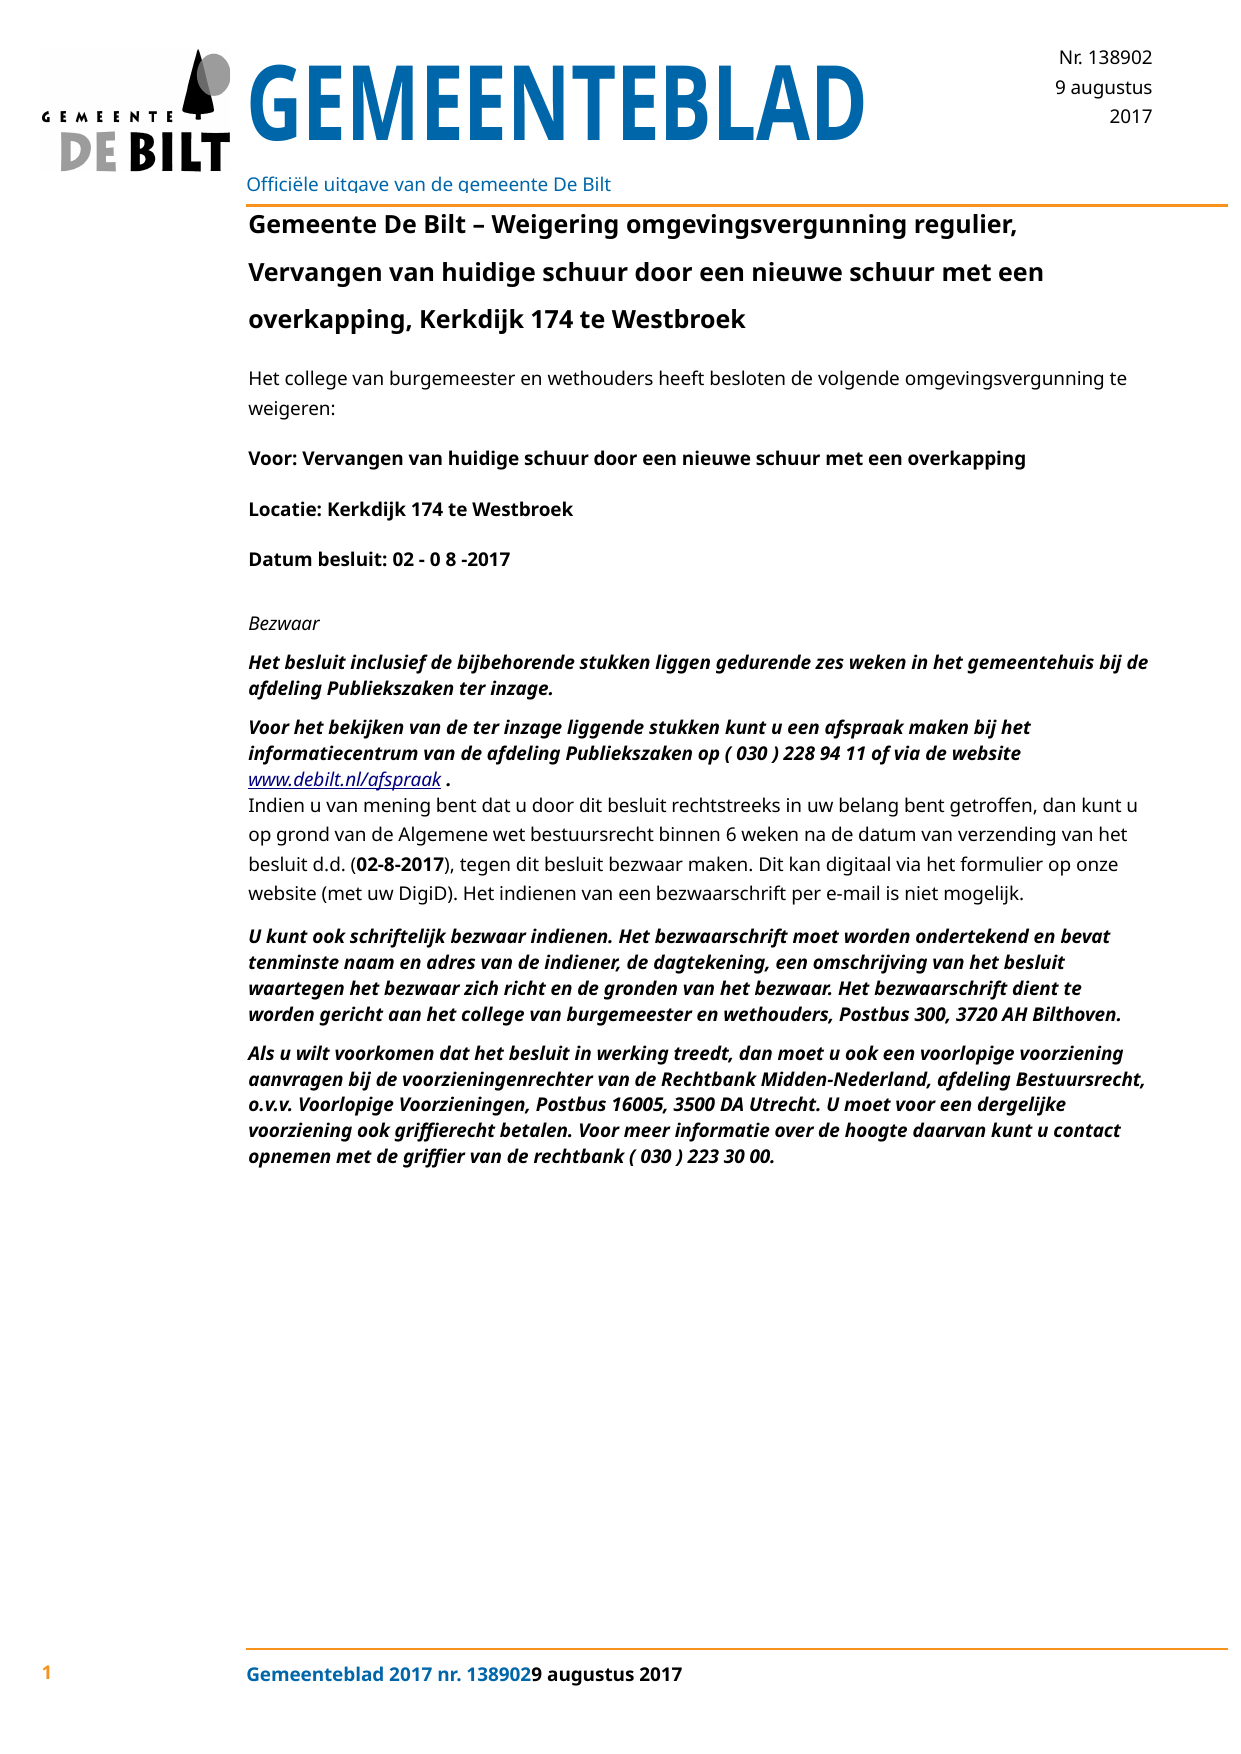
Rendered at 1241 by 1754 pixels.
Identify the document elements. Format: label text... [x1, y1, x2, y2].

text Datum besluit: 02 - 0 8 -2017 [248, 546, 1152, 572]
text Als u wilt voorkomen dat het besluit in werking treedt, dan moet u ook een voorlopige voorziening aanvragen bij de voorzieningenrechter van de Rechtbank Midden-Nederland, afdeling Bestuursrecht, o.v.v. Voorlopige Voorzieningen, Postbus 16005, 3500 DA Utrecht. U moet voor een dergelijke voorziening ook griffierecht betalen. Voor meer informatie over de hoogte daarvan kunt u contact opnemen met de griffier van de rechtbank ( 030 ) 223 30 00. [248, 1040, 1152, 1169]
text Gemeente De Bilt – Weigering omgevingsvergunning regulier, Vervangen van huidige schuur door een nieuwe schuur met een overkapping, Kerkdijk 174 te Westbroek [248, 207, 1152, 336]
text Indien u van mening bent dat u door dit besluit rechtstreeks in uw belang bent getroffen, dan kunt u op grond van de Algemene wet bestuursrecht binnen 6 weken na de datum van verzending van het besluit d.d. (02-8-2017), tegen dit besluit bezwaar maken. Dit kan digitaal via het formulier op onze website (met uw DigiD). Het indienen van een bezwaarschrift per e-mail is niet mogelijk. [248, 792, 1152, 906]
picture [41, 47, 231, 172]
text U kunt ook schriftelijk bezwaar indienen. Het bezwaarschrift moet worden ondertekend en bevat tenminste naam en adres van de indiener, de dagtekening, een omschrijving van het besluit waartegen het bezwaar zich richt en de gronden van het bezwaar. Het bezwaarschrift dient te worden gericht aan het college van burgemeester en wethouders, Postbus 300, 3720 AH Bilthoven. [248, 924, 1152, 1027]
text Bezwaar [248, 610, 1152, 636]
text Voor: Vervangen van huidige schuur door een nieuwe schuur met een overkapping [248, 446, 1152, 471]
text Het college van burgemeester en wethouders heeft besloten de volgende omgevingsvergunning te weigeren: [248, 366, 1152, 421]
text Het besluit inclusief de bijbehorende stukken liggen gedurende zes weken in het gemeentehuis bij de afdeling Publiekszaken ter inzage. [248, 649, 1152, 701]
text Locatie: Kerkdijk 174 te Westbroek [248, 496, 1152, 522]
text Voor het bekijken van de ter inzage liggende stukken kunt u een afspraak maken bij het informatiecentrum van de afdeling Publiekszaken op ( 030 ) 228 94 11 of via de website www.debilt.nl/afspraak . [248, 714, 1152, 792]
